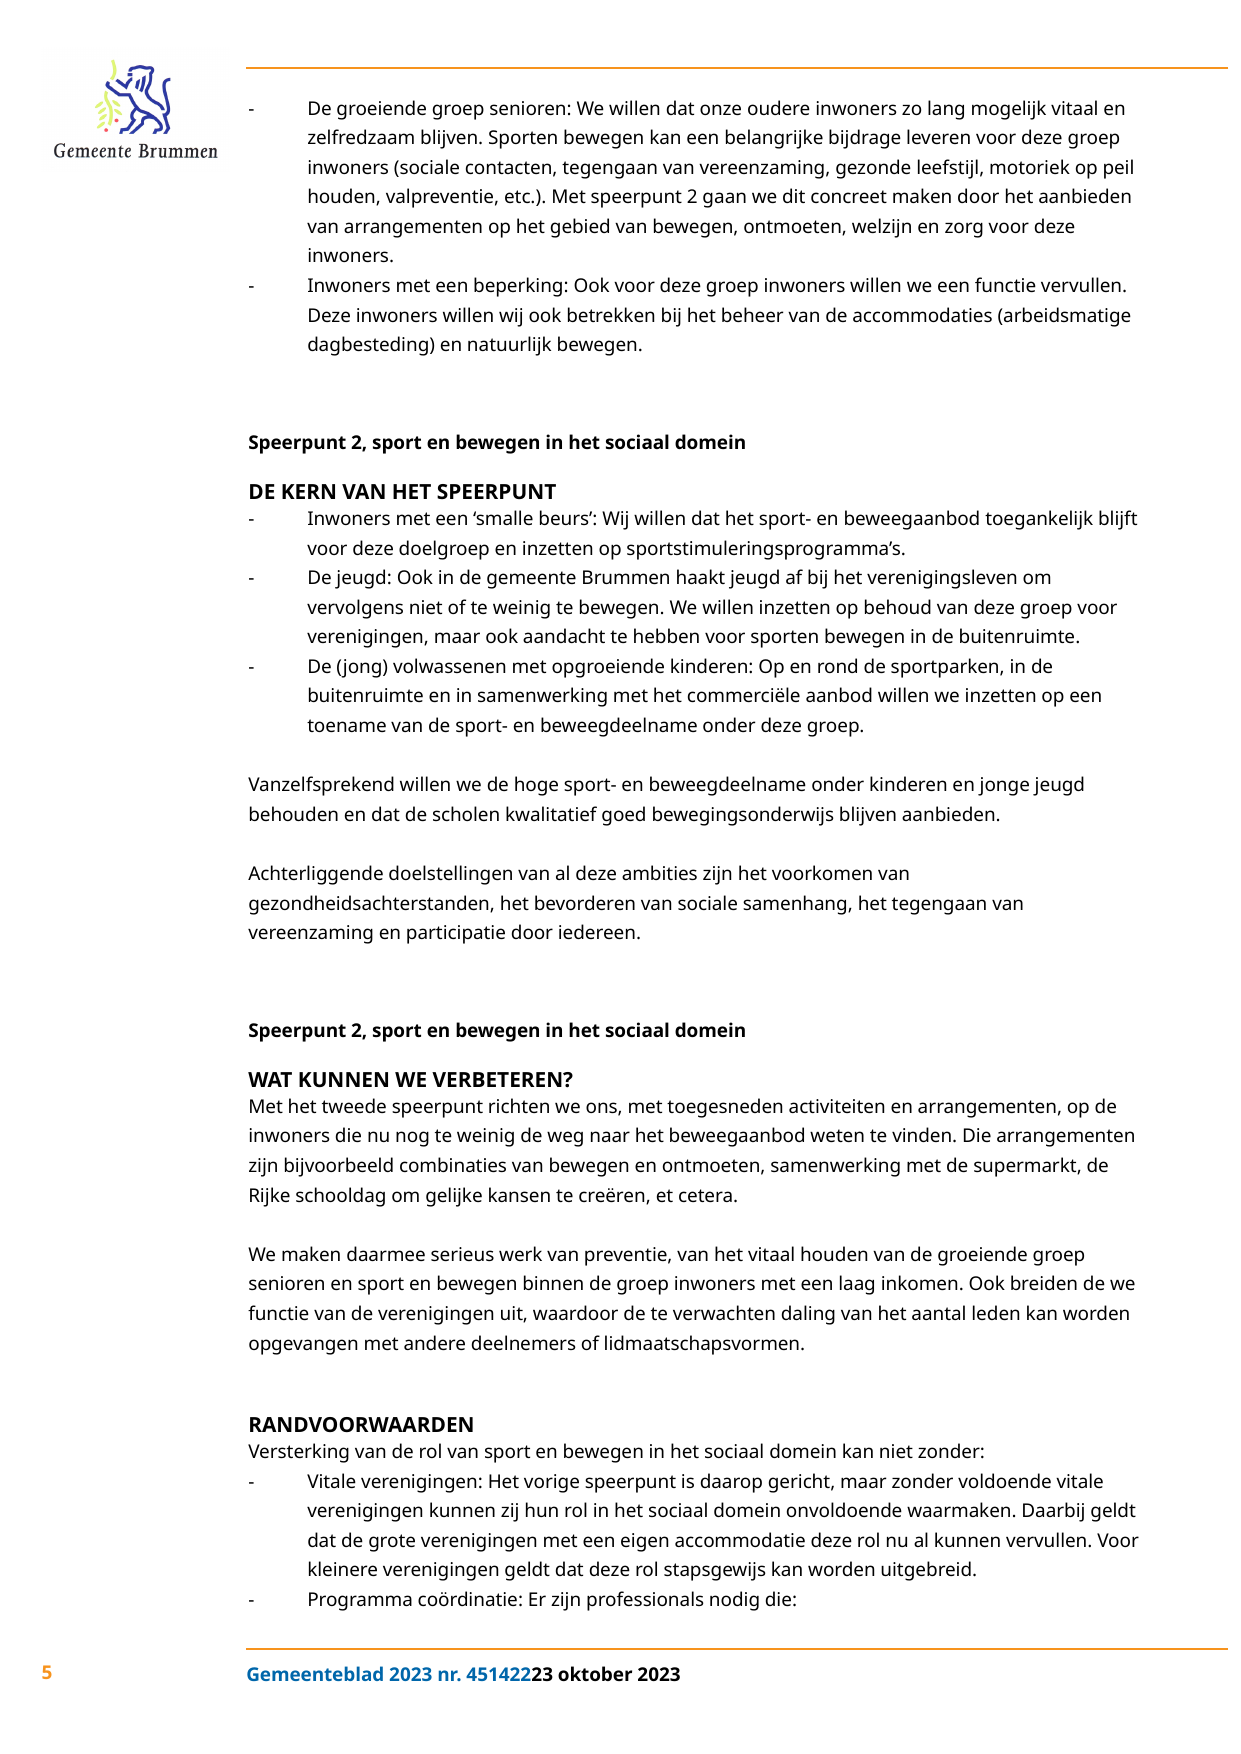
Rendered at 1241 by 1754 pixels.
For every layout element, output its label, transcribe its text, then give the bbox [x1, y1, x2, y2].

text Versterking van de rol van sport en bewegen in het sociaal domein kan niet zonder: [248, 1438, 1152, 1464]
list De jeugd: Ook in de gemeente Brummen haakt jeugd af bij het verenigingsleven om vervolgens niet of te weinig te bewegen. We willen inzetten op behoud van deze groep voor verenigingen, maar ook aandacht te hebben voor sporten bewegen in de buitenruimte. [248, 564, 1152, 649]
text WAT KUNNEN WE VERBETEREN? [248, 1065, 1152, 1093]
list De groeiende groep senioren: We willen dat onze oudere inwoners zo lang mogelijk vitaal en zelfredzaam blijven. Sporten bewegen kan een belangrijke bijdrage leveren voor deze groep inwoners (sociale contacten, tegengaan van vereenzaming, gezonde leefstijl, motoriek op peil houden, valpreventie, etc.). Met speerpunt 2 gaan we dit concreet maken door het aanbieden van arrangementen op het gebied van bewegen, ontmoeten, welzijn en zorg voor deze inwoners. [248, 95, 1152, 268]
list Vitale verenigingen: Het vorige speerpunt is daarop gericht, maar zonder voldoende vitale verenigingen kunnen zij hun rol in het sociaal domein onvoldoende waarmaken. Daarbij geldt dat de grote verenigingen met een eigen accommodatie deze rol nu al kunnen vervullen. Voor kleinere verenigingen geldt dat deze rol stapsgewijs kan worden uitgebreid. [248, 1468, 1152, 1582]
text Met het tweede speerpunt richten we ons, met toegesneden activiteiten en arrangementen, op de inwoners die nu nog te weinig de weg naar het beweegaanbod weten te vinden. Die arrangementen zijn bijvoorbeeld combinaties van bewegen en ontmoeten, samenwerking met de supermarkt, de Rijke schooldag om gelijke kansen te creëren, et cetera. [248, 1093, 1152, 1208]
picture [41, 47, 231, 172]
text Achterliggende doelstellingen van al deze ambities zijn het voorkomen van gezondheidsachterstanden, het bevorderen van sociale samenhang, het tegengaan van vereenzaming en participatie door iedereen. [248, 860, 1152, 945]
list De (jong) volwassenen met opgroeiende kinderen: Op en rond de sportparken, in de buitenruimte en in samenwerking met het commerciële aanbod willen we inzetten op een toename van de sport- en beweegdeelname onder deze groep. [248, 653, 1152, 738]
text DE KERN VAN HET SPEERPUNT [248, 477, 1152, 505]
list Inwoners met een beperking: Ook voor deze groep inwoners willen we een functie vervullen. Deze inwoners willen wij ook betrekken bij het beheer van de accommodaties (arbeidsmatige dagbesteding) en natuurlijk bewegen. [248, 272, 1152, 357]
text We maken daarmee serieus werk van preventie, van het vitaal houden van de groeiende groep senioren en sport en bewegen binnen de groep inwoners met een laag inkomen. Ook breiden de we functie van de verenigingen uit, waardoor de te verwachten daling van het aantal leden kan worden opgevangen met andere deelnemers of lidmaatschapsvormen. [248, 1241, 1152, 1356]
text RANDVOORWAARDEN [248, 1410, 1152, 1438]
list Inwoners met een ‘smalle beurs’: Wij willen dat het sport- en beweegaanbod toegankelijk blijft voor deze doelgroep en inzetten op sportstimuleringsprogramma’s. [248, 505, 1152, 561]
text Speerpunt 2, sport en bewegen in het sociaal domein [248, 427, 1152, 456]
text Vanzelfsprekend willen we de hoge sport- en beweegdeelname onder kinderen en jonge jeugd behouden en dat de scholen kwalitatief goed bewegingsonderwijs blijven aanbieden. [248, 771, 1152, 827]
list Programma coördinatie: Er zijn professionals nodig die: [248, 1586, 1152, 1612]
text Speerpunt 2, sport en bewegen in het sociaal domein [248, 1015, 1152, 1044]
